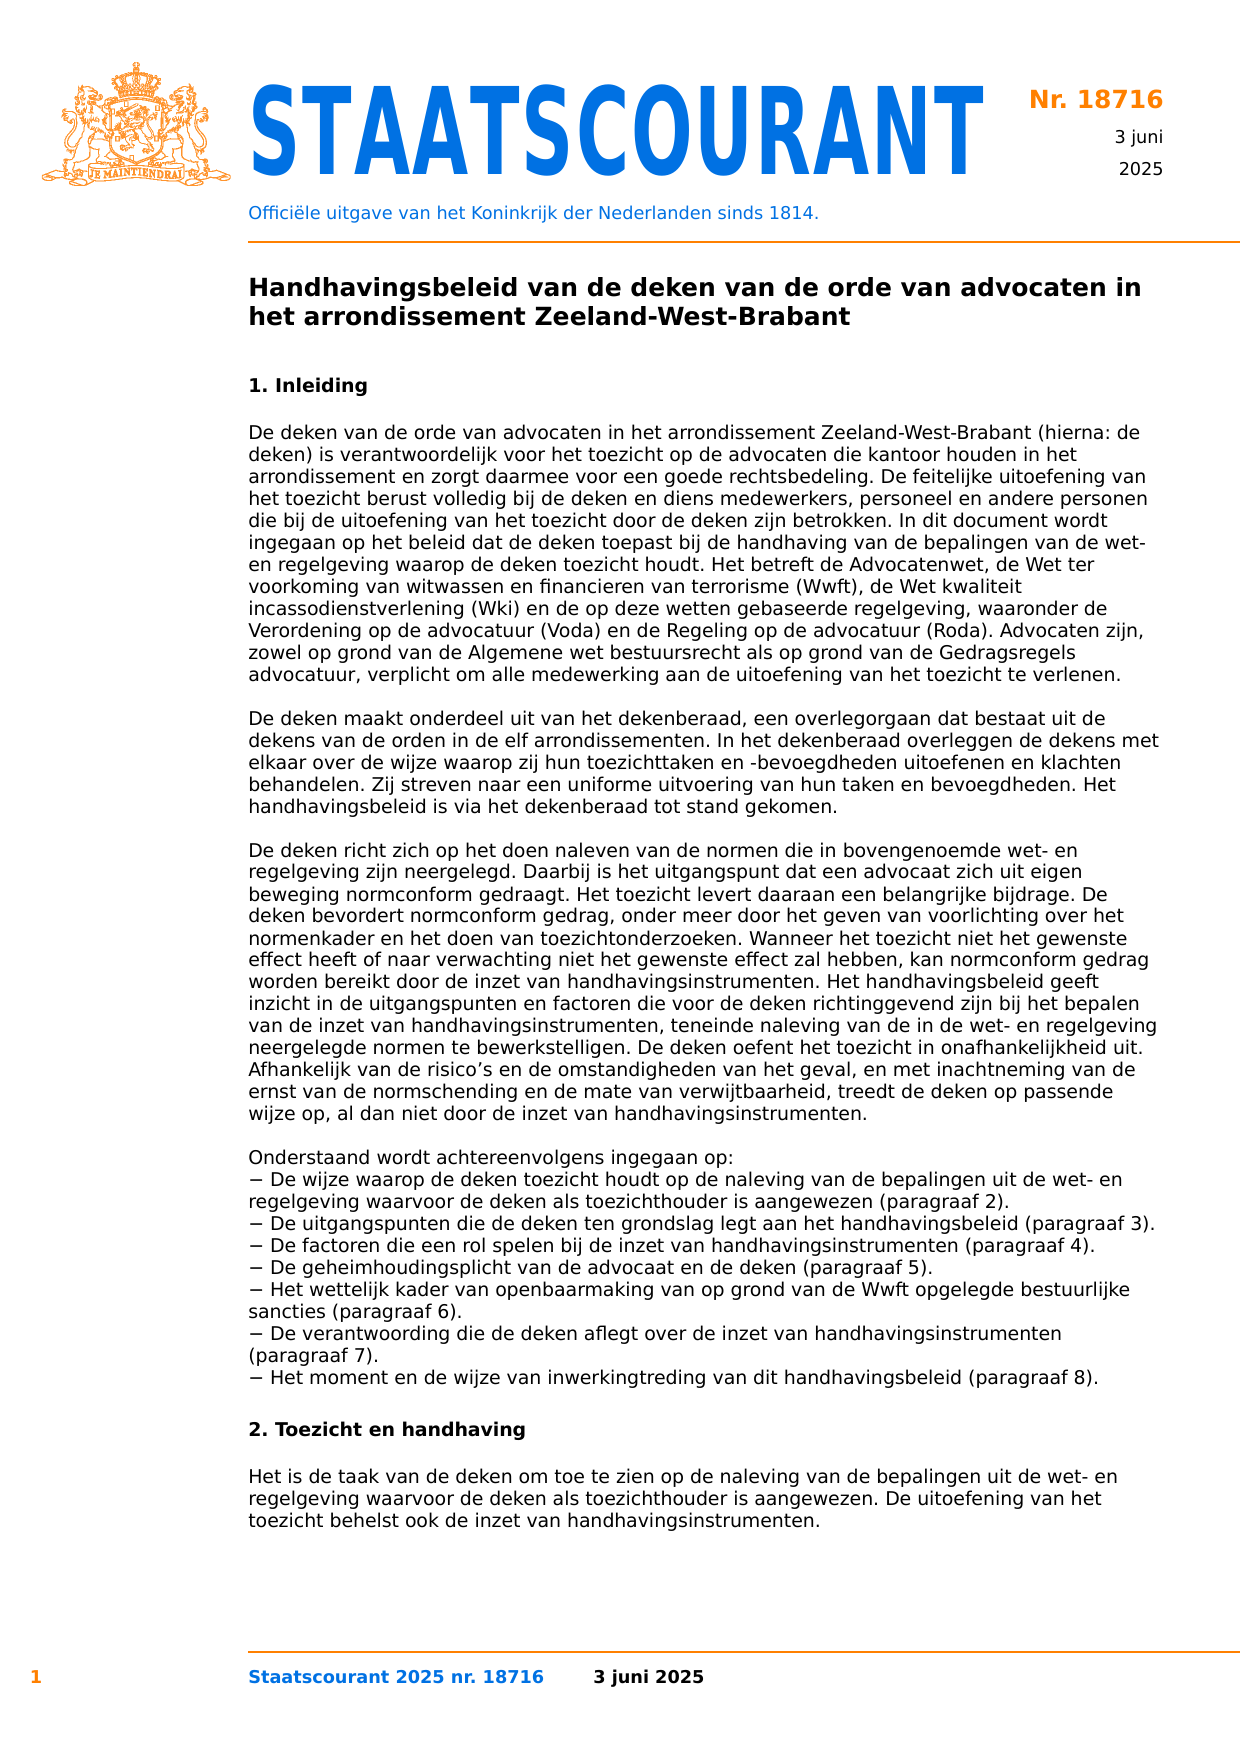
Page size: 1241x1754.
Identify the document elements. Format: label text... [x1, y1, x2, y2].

subtitle 2. Toezicht en handhaving [248, 1419, 1163, 1441]
text − De uitgangspunten die de deken ten grondslag legt aan het handhavingsbeleid (paragraaf 3). [248, 1213, 1163, 1235]
subtitle Handhavingsbeleid van de deken van de orde van advocaten in het arrondissement Zeeland-West-Brabant [248, 273, 1163, 331]
text Het is de taak van de deken om toe te zien op de naleving van de bepalingen uit de wet- en regelgeving waarvoor de deken als toezichthouder is aangewezen. De uitoefening van het toezicht behelst ook de inzet van handhavingsinstrumenten. [248, 1466, 1163, 1532]
text − De geheimhoudingsplicht van de advocaat en de deken (paragraaf 5). [248, 1257, 1163, 1279]
text − Het moment en de wijze van inwerkingtreding van dit handhavingsbeleid (paragraaf 8). [248, 1367, 1163, 1389]
text De deken richt zich op het doen naleven van de normen die in bovengenoemde wet- en regelgeving zijn neergelegd. Daarbij is het uitgangspunt dat een advocaat zich uit eigen beweging normconform gedraagt. Het toezicht levert daaraan een belangrijke bijdrage. De deken bevordert normconform gedrag, onder meer door het geven van voorlichting over het normenkader en het doen van toezichtonderzoeken. Wanneer het toezicht niet het gewenste effect heeft of naar verwachting niet het gewenste effect zal hebben, kan normconform gedrag worden bereikt door de inzet van handhavingsinstrumenten. Het handhavingsbeleid geeft inzicht in de uitgangspunten en factoren die voor de deken richtinggevend zijn bij het bepalen van de inzet van handhavingsinstrumenten, teneinde naleving van de in de wet- en regelgeving neergelegde normen te bewerkstelligen. De deken oefent het toezicht in onafhankelijkheid uit. Afhankelijk van de risico’s en de omstandigheden van het geval, en met inachtneming van de ernst van de normschending en de mate van verwijtbaarheid, treedt de deken op passende wijze op, al dan niet door de inzet van handhavingsinstrumenten. [248, 839, 1163, 1125]
text − Het wettelijk kader van openbaarmaking van op grond van de Wwft opgelegde bestuurlijke sancties (paragraaf 6). [248, 1279, 1163, 1323]
text − De factoren die een rol spelen bij de inzet van handhavingsinstrumenten (paragraaf 4). [248, 1235, 1163, 1257]
text De deken maakt onderdeel uit van het dekenberaad, een overlegorgaan dat bestaat uit de dekens van de orden in de elf arrondissementen. In het dekenberaad overleggen de dekens met elkaar over de wijze waarop zij hun toezichttaken en -bevoegdheden uitoefenen en klachten behandelen. Zij streven naar een uniforme uitvoering van hun taken en bevoegdheden. Het handhavingsbeleid is via het dekenberaad tot stand gekomen. [248, 708, 1163, 818]
text − De wijze waarop de deken toezicht houdt op de naleving van de bepalingen uit de wet- en regelgeving waarvoor de deken als toezichthouder is aangewezen (paragraaf 2). [248, 1169, 1163, 1213]
picture [41, 62, 231, 186]
table_header [25, 62, 248, 241]
text Onderstaand wordt achtereenvolgens ingegaan op: [248, 1147, 1163, 1169]
table_header Nr. 18716 [998, 62, 1240, 121]
table_cell 2025 [998, 153, 1240, 203]
subtitle 1. Inleiding [248, 375, 1163, 397]
table_cell Officiële uitgave van het Koninkrijk der Nederlanden sinds 1814. [248, 203, 1240, 241]
table_cell 3 juni [998, 121, 1240, 153]
table_header STAATSCOURANT [248, 62, 998, 203]
text − De verantwoording die de deken aflegt over de inzet van handhavingsinstrumenten (paragraaf 7). [248, 1323, 1163, 1367]
text De deken van de orde van advocaten in het arrondissement Zeeland-West-Brabant (hierna: de deken) is verantwoordelijk voor het toezicht op de advocaten die kantoor houden in het arrondissement en zorgt daarmee voor een goede rechtsbedeling. De feitelijke uitoefening van het toezicht berust volledig bij de deken en diens medewerkers, personeel en andere personen die bij de uitoefening van het toezicht door de deken zijn betrokken. In dit document wordt ingegaan op het beleid dat de deken toepast bij de handhaving van de bepalingen van de wet- en regelgeving waarop de deken toezicht houdt. Het betreft de Advocatenwet, de Wet ter voorkoming van witwassen en financieren van terrorisme (Wwft), de Wet kwaliteit incassodienstverlening (Wki) en de op deze wetten gebaseerde regelgeving, waaronder de Verordening op de advocatuur (Voda) en de Regeling op de advocatuur (Roda). Advocaten zijn, zowel op grond van de Algemene wet bestuursrecht als op grond van de Gedragsregels advocatuur, verplicht om alle medewerking aan de uitoefening van het toezicht te verlenen. [248, 422, 1163, 686]
